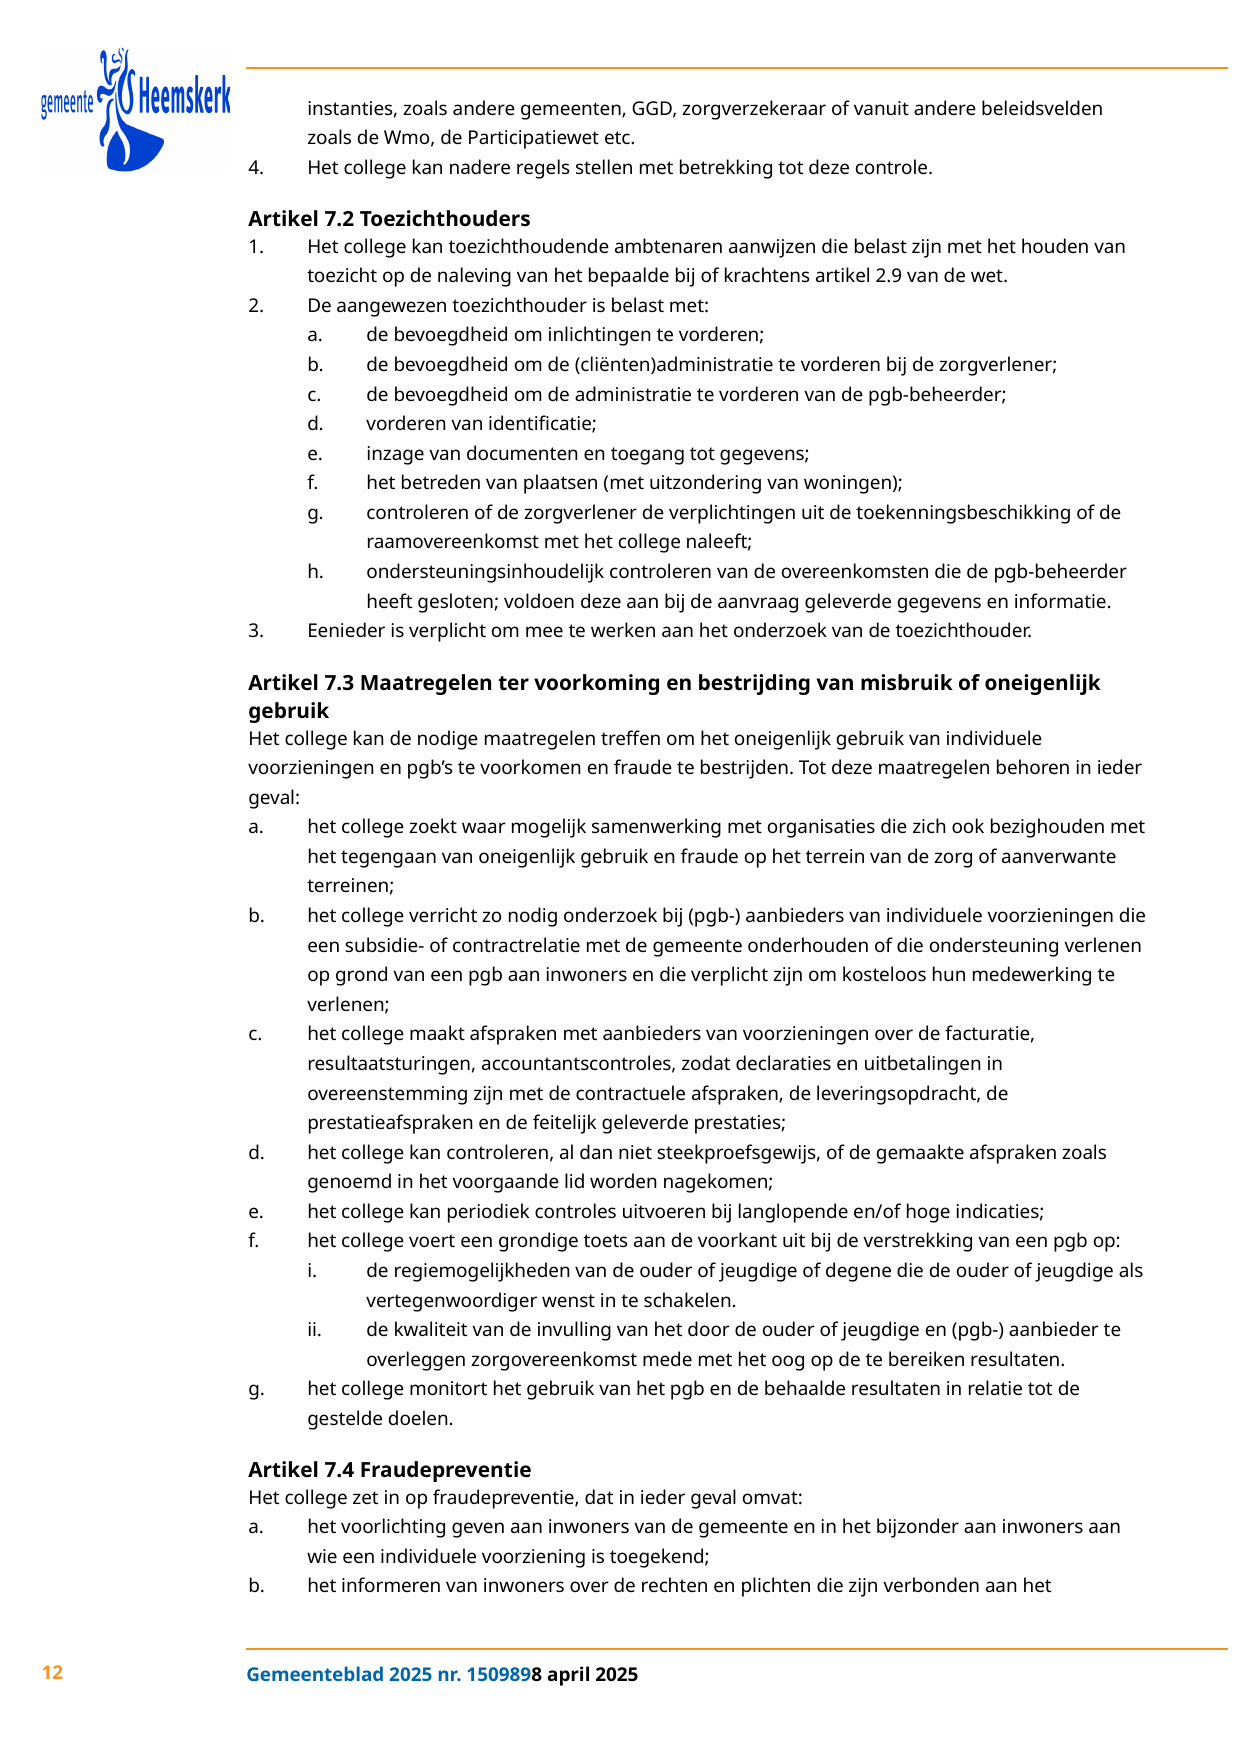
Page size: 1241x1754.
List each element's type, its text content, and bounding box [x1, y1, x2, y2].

list het college kan controleren, al dan niet steekproefsgewijs, of de gemaakte afspraken zoals genoemd in het voorgaande lid worden nagekomen; [248, 1139, 1152, 1194]
list de regiemogelijkheden van de ouder of jeugdige of degene die de ouder of jeugdige als vertegenwoordiger wenst in te schakelen. [307, 1257, 1152, 1312]
text Artikel 7.2 Toezichthouders [248, 204, 1152, 233]
list de bevoegdheid om de administratie te vorderen van de pgb-beheerder; [307, 381, 1152, 406]
list vorderen van identificatie; [307, 410, 1152, 436]
list Het college kan toezichthoudende ambtenaren aanwijzen die belast zijn met het houden van toezicht op de naleving van het bepaalde bij of krachtens artikel 2.9 van de wet. [248, 233, 1152, 288]
text Het college kan de nodige maatregelen treffen om het oneigenlijk gebruik van individuele voorzieningen en pgb’s te voorkomen en fraude te bestrijden. Tot deze maatregelen behoren in ieder geval: [248, 725, 1152, 809]
list het college verricht zo nodig onderzoek bij (pgb-) aanbieders van individuele voorzieningen die een subsidie- of contractrelatie met de gemeente onderhouden of die ondersteuning verlenen op grond van een pgb aan inwoners en die verplicht zijn om kosteloos hun medewerking te verlenen; [248, 902, 1152, 1017]
list het college zoekt waar mogelijk samenwerking met organisaties die zich ook bezighouden met het tegengaan van oneigenlijk gebruik en fraude op het terrein van de zorg of aanverwante terreinen; [248, 813, 1152, 898]
list ondersteuningsinhoudelijk controleren van de overeenkomsten die de pgb-beheerder heeft gesloten; voldoen deze aan bij de aanvraag geleverde gegevens en informatie. [307, 558, 1152, 613]
list inzage van documenten en toegang tot gegevens; [307, 440, 1152, 466]
list het college monitort het gebruik van het pgb en de behaalde resultaten in relatie tot de gestelde doelen. [248, 1376, 1152, 1431]
picture [41, 47, 231, 172]
text Artikel 7.4 Fraudepreventie [248, 1456, 1152, 1484]
list het informeren van inwoners over de rechten en plichten die zijn verbonden aan het [248, 1573, 1152, 1598]
list Het college kan nadere regels stellen met betrekking tot deze controle. [248, 154, 1152, 180]
list het college kan periodiek controles uitvoeren bij langlopende en/of hoge indicaties; [248, 1198, 1152, 1224]
list het voorlichting geven aan inwoners van de gemeente en in het bijzonder aan inwoners aan wie een individuele voorziening is toegekend; [248, 1513, 1152, 1569]
list controleren of de zorgverlener de verplichtingen uit de toekenningsbeschikking of de raamovereenkomst met het college naleeft; [307, 499, 1152, 554]
list instanties, zoals andere gemeenten, GGD, zorgverzekeraar of vanuit andere beleidsvelden zoals de Wmo, de Participatiewet etc. [248, 95, 1152, 150]
list de kwaliteit van de invulling van het door de ouder of jeugdige en (pgb-) aanbieder te overleggen zorgovereenkomst mede met het oog op de te bereiken resultaten. [307, 1316, 1152, 1372]
text Het college zet in op fraudepreventie, dat in ieder geval omvat: [248, 1484, 1152, 1510]
list de bevoegdheid om de (cliënten)administratie te vorderen bij de zorgverlener; [307, 351, 1152, 377]
text Artikel 7.3 Maatregelen ter voorkoming en bestrijding van misbruik of oneigenlijk gebruik [248, 668, 1152, 725]
list Eenieder is verplicht om mee te werken aan het onderzoek van de toezichthouder. [248, 617, 1152, 643]
list de bevoegdheid om inlichtingen te vorderen; [307, 322, 1152, 347]
list De aangewezen toezichthouder is belast met: [248, 292, 1152, 318]
list het college maakt afspraken met aanbieders van voorzieningen over de facturatie, resultaatsturingen, accountantscontroles, zodat declaraties en uitbetalingen in overeenstemming zijn met de contractuele afspraken, de leveringsopdracht, de prestatieafspraken en de feitelijk geleverde prestaties; [248, 1021, 1152, 1135]
list het college voert een grondige toets aan de voorkant uit bij de verstrekking van een pgb op: [248, 1228, 1152, 1253]
list het betreden van plaatsen (met uitzondering van woningen); [307, 469, 1152, 495]
